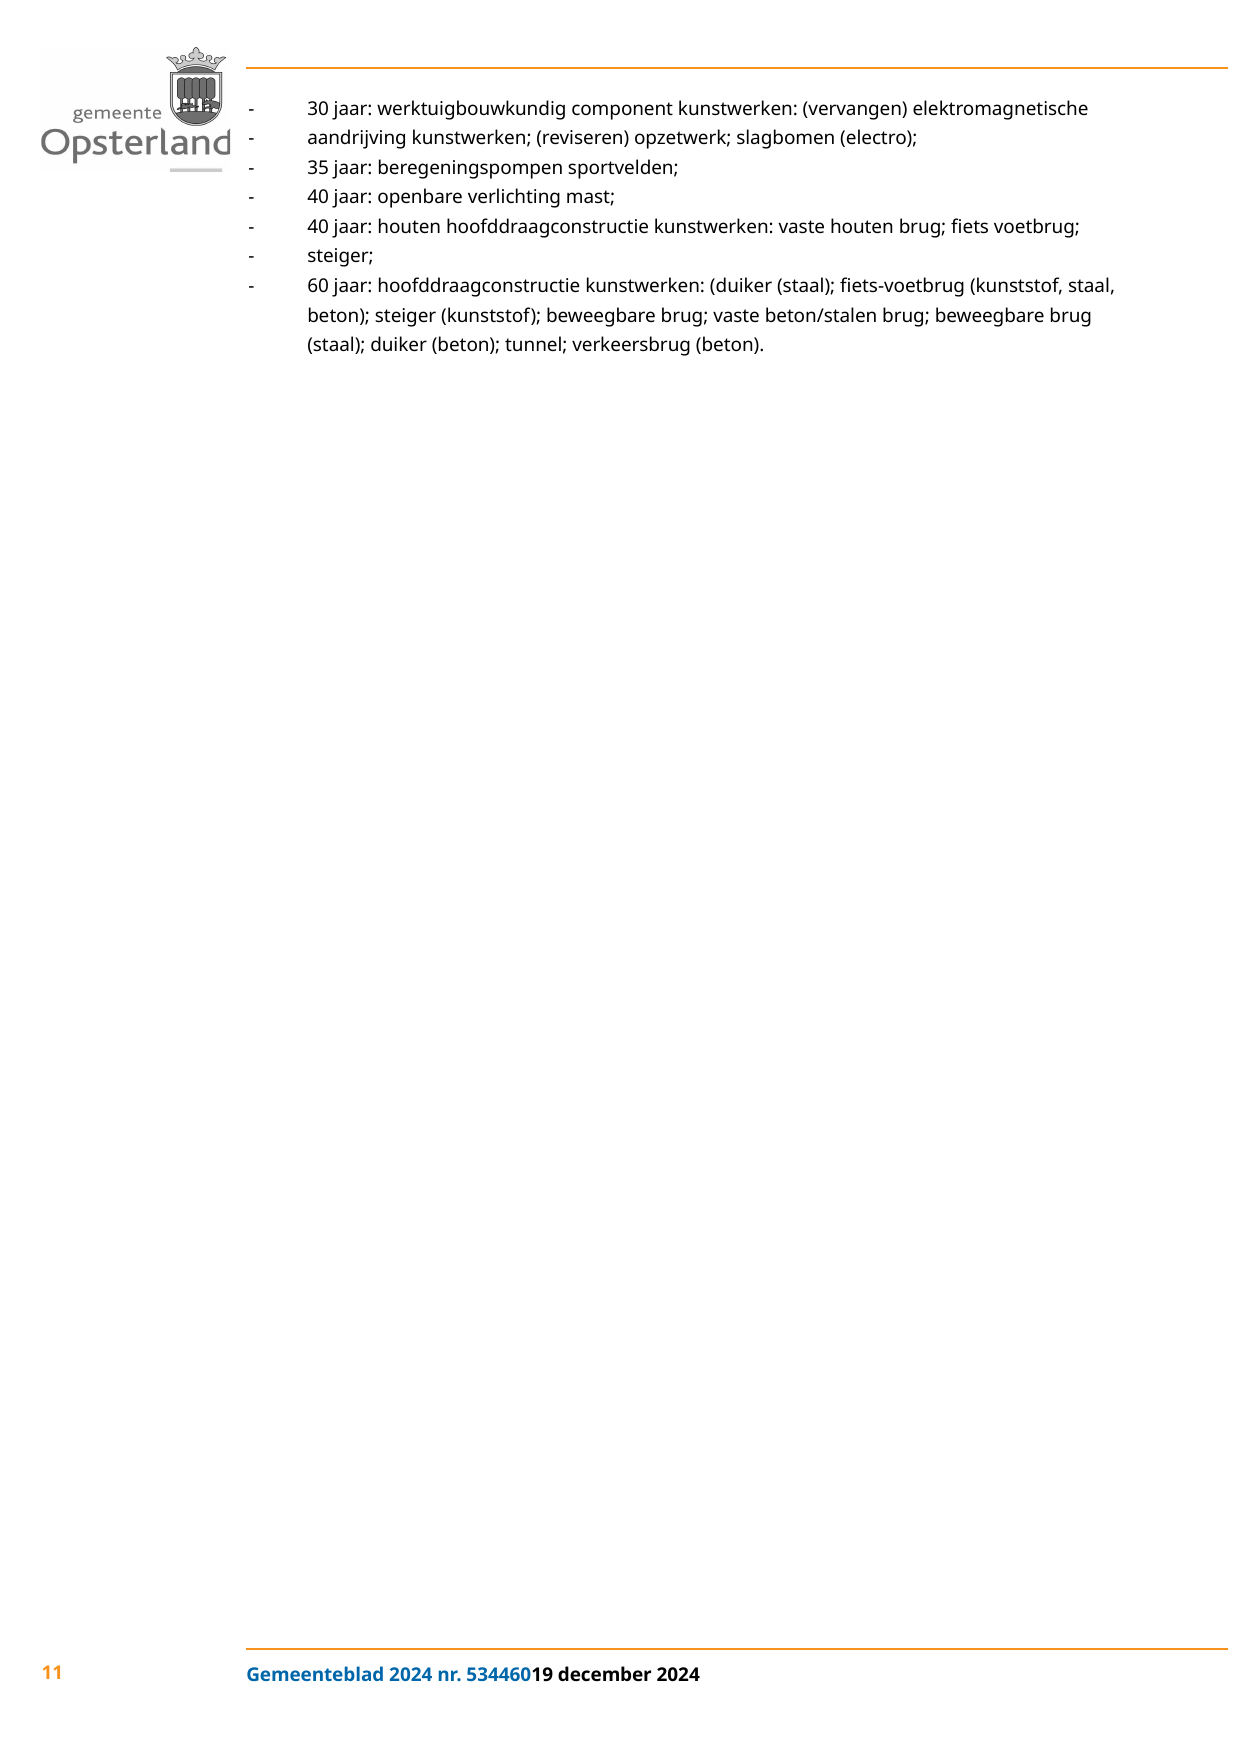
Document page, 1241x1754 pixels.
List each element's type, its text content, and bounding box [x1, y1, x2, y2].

list 40 jaar: openbare verlichting mast; [248, 183, 1152, 209]
list aandrijving kunstwerken; (reviseren) opzetwerk; slagbomen (electro); [248, 124, 1152, 150]
list 30 jaar: werktuigbouwkundig component kunstwerken: (vervangen) elektromagnetische [248, 95, 1152, 121]
list steiger; [248, 243, 1152, 268]
list 35 jaar: beregeningspompen sportvelden; [248, 154, 1152, 180]
list 60 jaar: hoofddraagconstructie kunstwerken: (duiker (staal); fiets-voetbrug (kunststof, staal, beton); steiger (kunststof); beweegbare brug; vaste beton/stalen brug; beweegbare brug (staal); duiker (beton); tunnel; verkeersbrug (beton). [248, 272, 1152, 357]
list 40 jaar: houten hoofddraagconstructie kunstwerken: vaste houten brug; fiets voetbrug; [248, 213, 1152, 239]
picture [41, 47, 231, 172]
